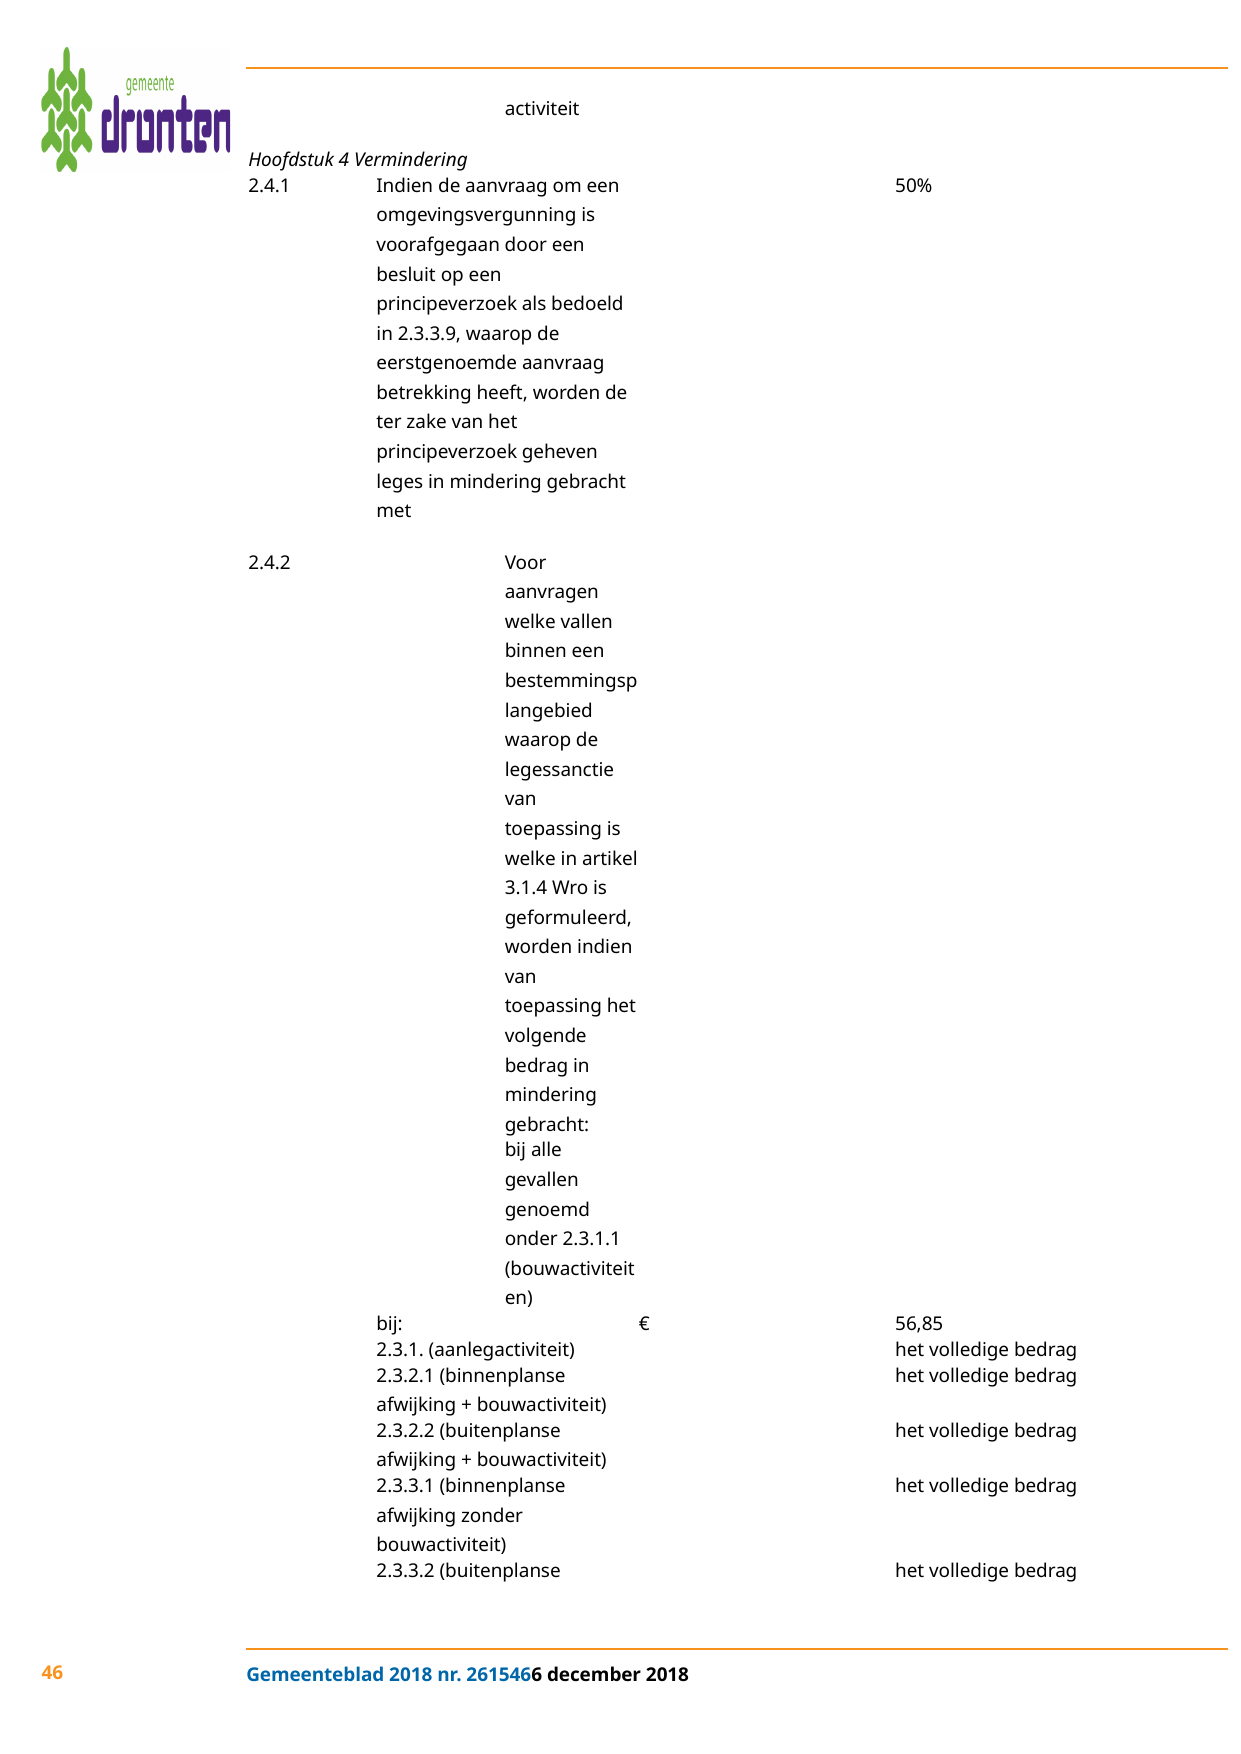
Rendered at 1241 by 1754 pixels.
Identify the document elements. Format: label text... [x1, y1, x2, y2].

table_cell [639, 121, 895, 146]
table_cell 56,85 [895, 1310, 1152, 1336]
table_cell [639, 1557, 895, 1583]
table_cell activiteit [505, 95, 638, 121]
table_cell [639, 523, 895, 549]
table_cell Hoofdstuk 4 Vermindering [248, 146, 1152, 172]
table_cell [639, 172, 895, 523]
table_cell [248, 1417, 376, 1472]
table_cell Indien de aanvraag om een omgevingsvergunning is voorafgegaan door een besluit op een principeverzoek als bedoeld in 2.3.3.9, waarop de eerstgenoemde aanvraag betrekking heeft, worden de ter zake van het principeverzoek geheven leges in mindering gebracht met [376, 172, 638, 523]
table_cell [639, 1362, 895, 1417]
table_cell € [639, 1310, 895, 1336]
table_cell 2.3.3.1 (binnenplanse afwijking zonder bouwactiviteit) [376, 1473, 638, 1557]
table_cell [895, 549, 1152, 1137]
table_cell 2.3.2.1 (binnenplanse afwijking + bouwactiviteit) [376, 1362, 638, 1417]
table_cell [895, 1137, 1152, 1310]
table_cell [248, 1362, 376, 1417]
table_cell [639, 1336, 895, 1362]
table_cell [895, 121, 1152, 146]
table_cell [248, 1336, 376, 1362]
table_cell [248, 1473, 376, 1557]
table_cell 2.4.2 [248, 549, 504, 1137]
table_cell [639, 549, 895, 1137]
table_cell het volledige bedrag [895, 1473, 1152, 1557]
table_cell 2.3.1. (aanlegactiviteit) [376, 1336, 638, 1362]
table_cell [248, 1137, 504, 1310]
table_cell [639, 1137, 895, 1310]
table_cell [639, 1473, 895, 1557]
table_cell het volledige bedrag [895, 1362, 1152, 1417]
table_cell [639, 95, 895, 121]
table_cell het volledige bedrag [895, 1336, 1152, 1362]
table_cell het volledige bedrag [895, 1417, 1152, 1472]
table_cell [505, 121, 638, 146]
table_cell [248, 121, 504, 146]
table_cell 2.3.3.2 (buitenplanse [376, 1557, 638, 1583]
table_cell [895, 95, 1152, 121]
table_cell [376, 523, 638, 549]
table_cell 2.3.2.2 (buitenplanse afwijking + bouwactiviteit) [376, 1417, 638, 1472]
table_cell [895, 523, 1152, 549]
table_cell [248, 1557, 376, 1583]
table_cell bij alle gevallen genoemd onder 2.3.1.1 (bouwactiviteiten) [505, 1137, 638, 1310]
table_cell [248, 1310, 376, 1336]
table_cell [639, 1417, 895, 1472]
picture [41, 47, 231, 172]
table_cell 2.4.1 [248, 172, 376, 523]
table_cell [248, 523, 376, 549]
table_cell Voor aanvragen welke vallen binnen een bestemmingsplangebied waarop de legessanctie van toepassing is welke in artikel 3.1.4 Wro is geformuleerd, worden indien van toepassing het volgende bedrag in mindering gebracht: [505, 549, 638, 1137]
table_cell het volledige bedrag [895, 1557, 1152, 1583]
table_cell 50% [895, 172, 1152, 523]
table_cell bij: [376, 1310, 638, 1336]
table_cell [248, 95, 504, 121]
